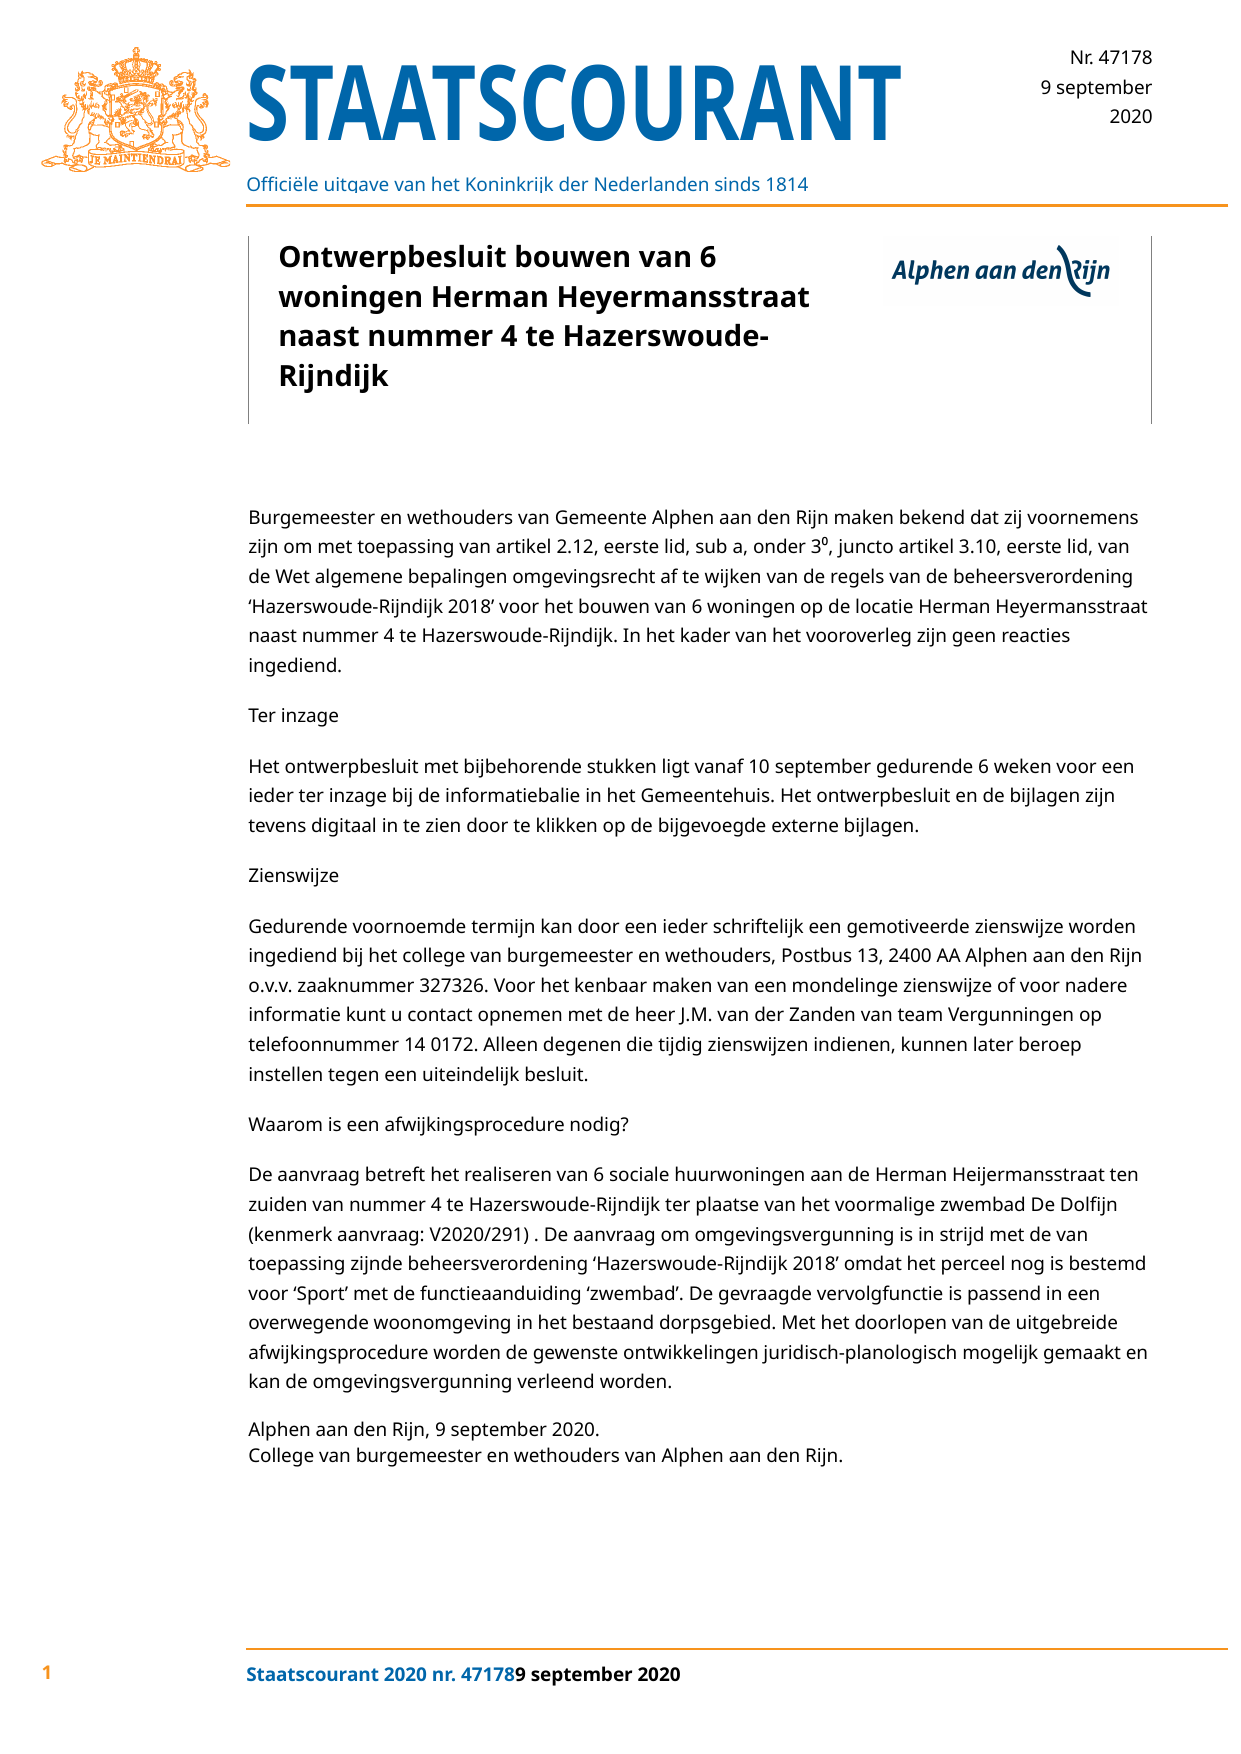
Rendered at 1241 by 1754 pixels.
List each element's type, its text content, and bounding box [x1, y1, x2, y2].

text Het ontwerpbesluit met bijbehorende stukken ligt vanaf 10 september gedurende 6 weken voor een ieder ter inzage bij de informatiebalie in het Gemeentehuis. Het ontwerpbesluit en de bijlagen zijn tevens digitaal in te zien door te klikken op de bijgevoegde externe bijlagen. [248, 753, 1152, 838]
text Alphen aan den Rijn, 9 september 2020. [248, 1416, 1152, 1442]
text Ter inzage [248, 702, 1152, 728]
picture [882, 236, 1119, 306]
table_header [850, 236, 1151, 424]
text Waarom is een afwijkingsprocedure nodig? [248, 1111, 1152, 1137]
text Burgemeester en wethouders van Gemeente Alphen aan den Rijn maken bekend dat zij voornemens zijn om met toepassing van artikel 2.12, eerste lid, sub a, onder 3⁰, juncto artikel 3.10, eerste lid, van de Wet algemene bepalingen omgevingsrecht af te wijken van de regels van de beheersverordening ‘Hazerswoude-Rijndijk 2018’ voor het bouwen van 6 woningen op de locatie Herman Heyermansstraat naast nummer 4 te Hazerswoude-Rijndijk. In het kader van het vooroverleg zijn geen reacties ingediend. [248, 504, 1152, 678]
picture [41, 47, 231, 172]
text College van burgemeester en wethouders van Alphen aan den Rijn. [248, 1442, 1152, 1468]
text Gedurende voornoemde termijn kan door een ieder schriftelijk een gemotiveerde zienswijze worden ingediend bij het college van burgemeester en wethouders, Postbus 13, 2400 AA Alphen aan den Rijn o.v.v. zaaknummer 327326. Voor het kenbaar maken van een mondelinge zienswijze of voor nadere informatie kunt u contact opnemen met de heer J.M. van der Zanden van team Vergunningen op telefoonnummer 14 0172. Alleen degenen die tijdig zienswijzen indienen, kunnen later beroep instellen tegen een uiteindelijk besluit. [248, 913, 1152, 1086]
table_header Ontwerpbesluit bouwen van 6 woningen Herman Heyermansstraat naast nummer 4 te Hazerswoude-Rijndijk [249, 236, 850, 424]
text De aanvraag betreft het realiseren van 6 sociale huurwoningen aan de Herman Heijermansstraat ten zuiden van nummer 4 te Hazerswoude-Rijndijk ter plaatse van het voormalige zwembad De Dolfijn (kenmerk aanvraag: V2020/291) . De aanvraag om omgevingsvergunning is in strijd met de van toepassing zijnde beheersverordening ‘Hazerswoude-Rijndijk 2018’ omdat het perceel nog is bestemd voor ‘Sport’ met de functieaanduiding ‘zwembad’. De gevraagde vervolgfunctie is passend in een overwegende woonomgeving in het bestaand dorpsgebied. Met het doorlopen van de uitgebreide afwijkingsprocedure worden de gewenste ontwikkelingen juridisch-planologisch mogelijk gemaakt en kan de omgevingsvergunning verleend worden. [248, 1162, 1152, 1394]
text Zienswijze [248, 862, 1152, 888]
